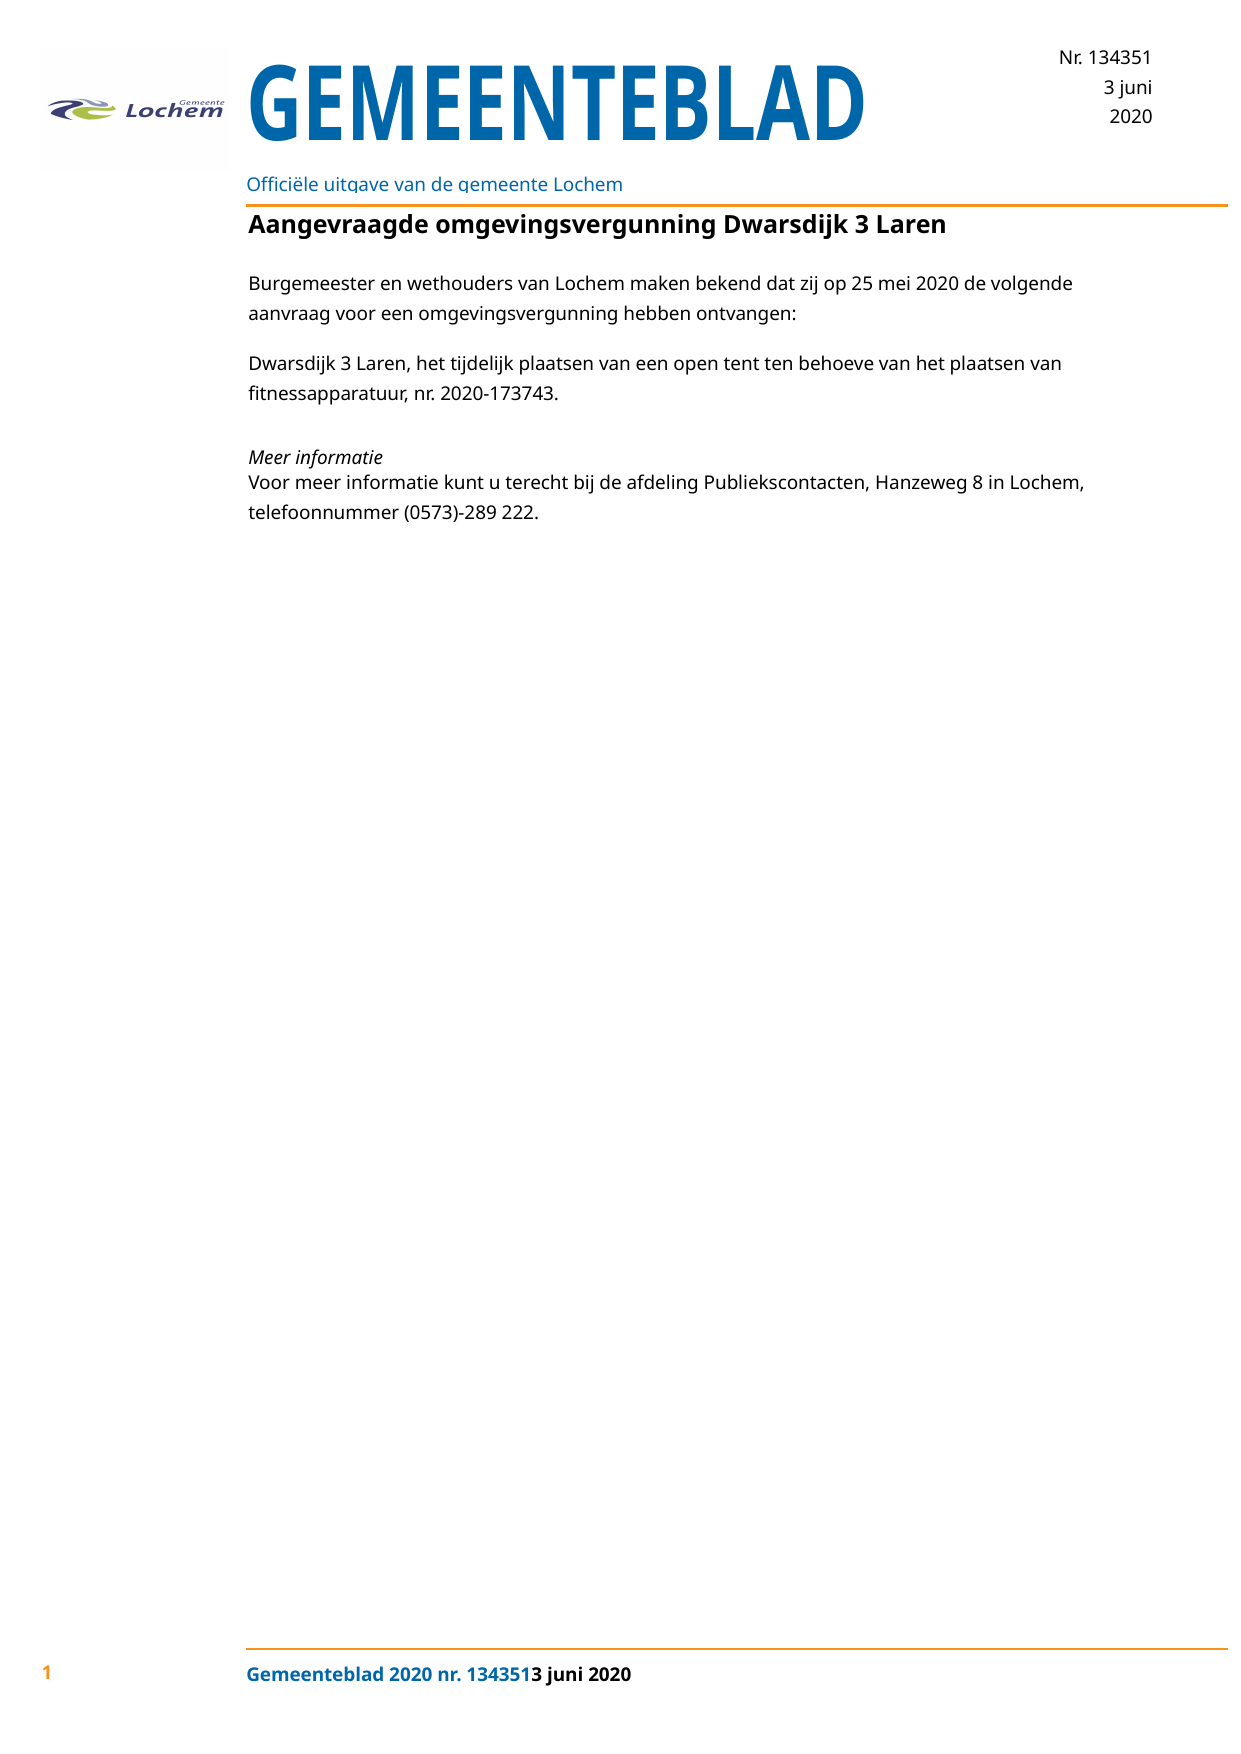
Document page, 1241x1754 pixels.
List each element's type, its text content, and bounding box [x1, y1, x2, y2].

text Burgemeester en wethouders van Lochem maken bekend dat zij op 25 mei 2020 de volgende aanvraag voor een omgevingsvergunning hebben ontvangen: [248, 270, 1152, 326]
picture [41, 47, 231, 172]
text Meer informatie [248, 444, 1152, 469]
text Aangevraagde omgevingsvergunning Dwarsdijk 3 Laren [248, 207, 1152, 241]
text Voor meer informatie kunt u terecht bij de afdeling Publiekscontacten, Hanzeweg 8 in Lochem, telefoonnummer (0573)-289 222. [248, 469, 1152, 525]
text Dwarsdijk 3 Laren, het tijdelijk plaatsen van een open tent ten behoeve van het plaatsen van fitnessapparatuur, nr. 2020-173743. [248, 350, 1152, 406]
